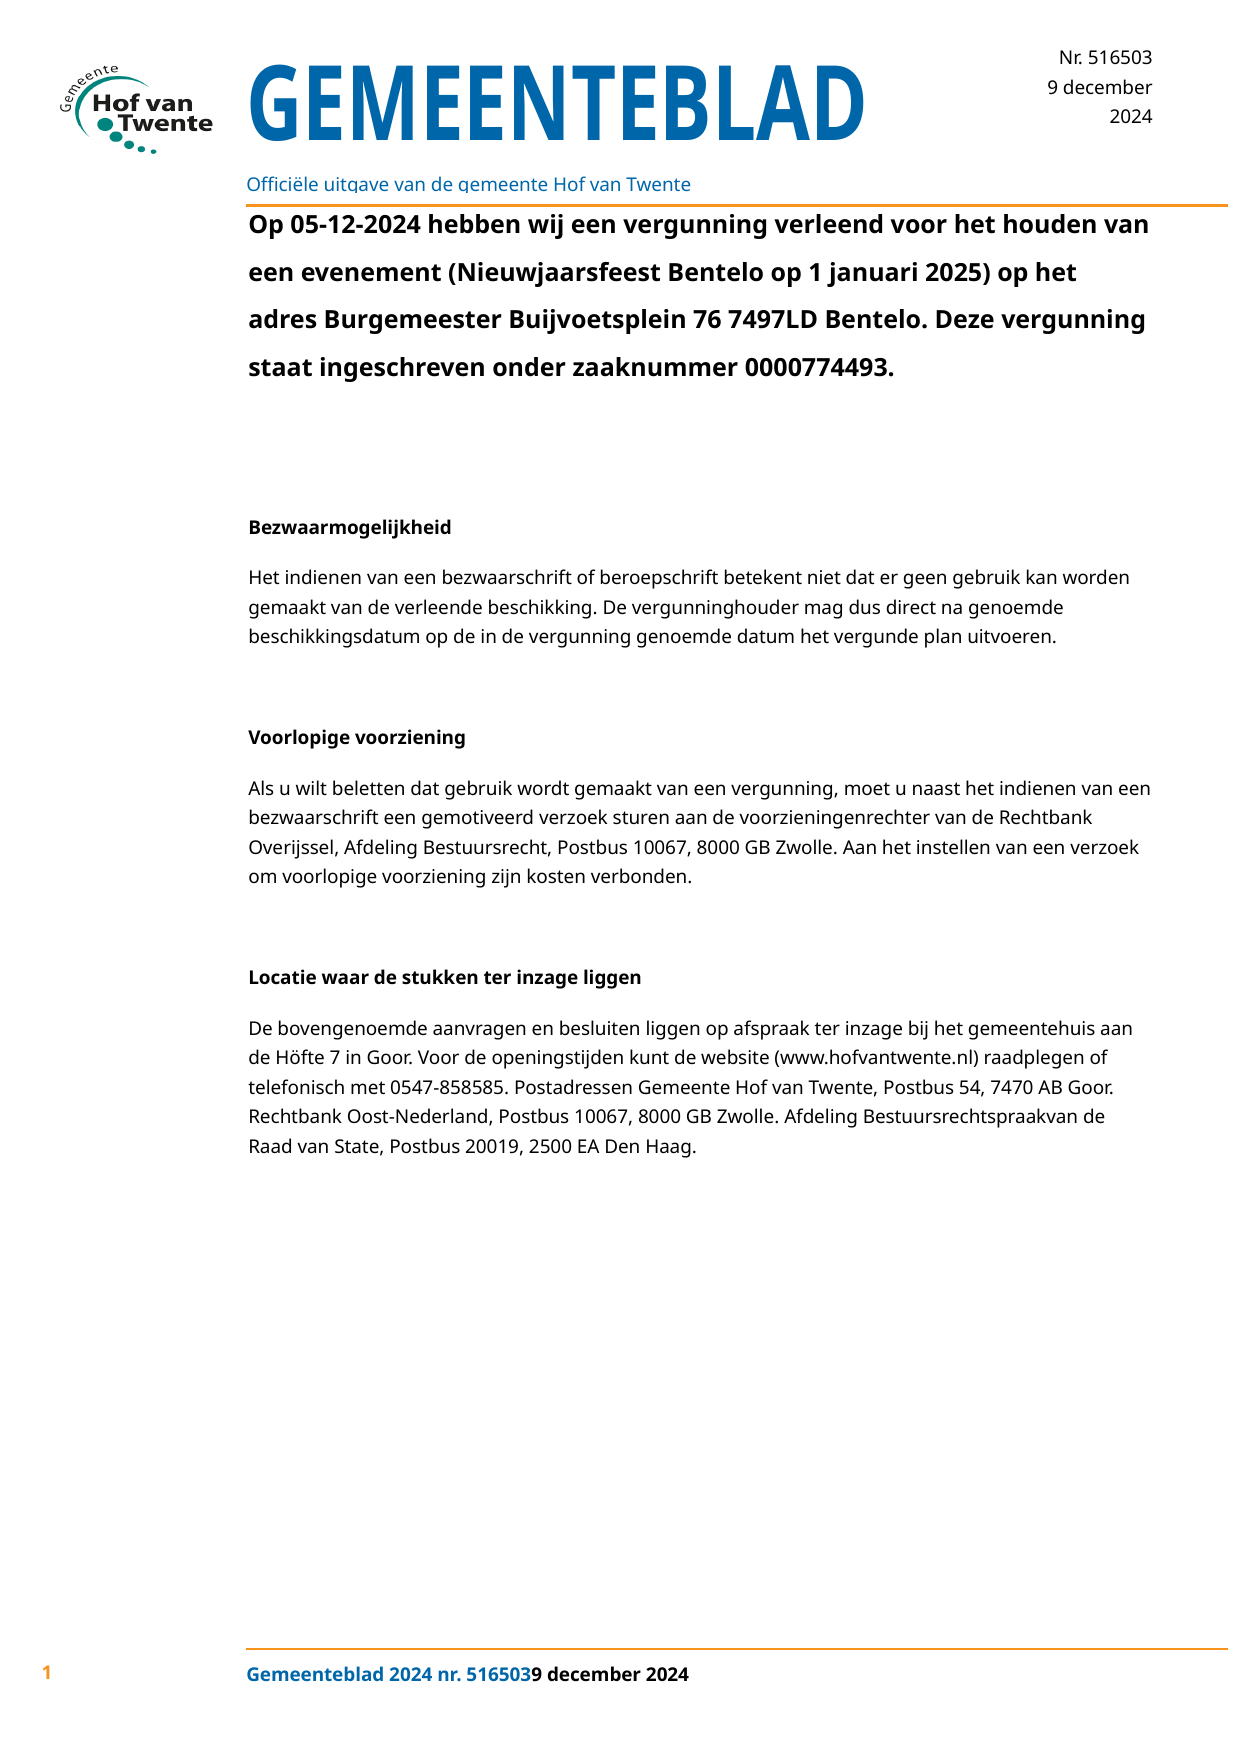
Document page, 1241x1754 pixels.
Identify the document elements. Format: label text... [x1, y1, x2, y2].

text Locatie waar de stukken ter inzage liggen [248, 964, 1152, 990]
text Voorlopige voorziening [248, 724, 1152, 750]
text Het indienen van een bezwaarschrift of beroepschrift betekent niet dat er geen gebruik kan worden gemaakt van de verleende beschikking. De vergunninghouder mag dus direct na genoemde beschikkingsdatum op de in de vergunning genoemde datum het vergunde plan uitvoeren. [248, 564, 1152, 649]
picture [41, 47, 231, 172]
text Op 05-12-2024 hebben wij een vergunning verleend voor het houden van een evenement (Nieuwjaarsfeest Bentelo op 1 januari 2025) op het adres Burgemeester Buijvoetsplein 76 7497LD Bentelo. Deze vergunning staat ingeschreven onder zaaknummer 0000774493. [248, 207, 1152, 384]
text De bovengenoemde aanvragen en besluiten liggen op afspraak ter inzage bij het gemeentehuis aan de Höfte 7 in Goor. Voor de openingstijden kunt de website (www.hofvantwente.nl) raadplegen of telefonisch met 0547-858585. Postadressen Gemeente Hof van Twente, Postbus 54, 7470 AB Goor. Rechtbank Oost-Nederland, Postbus 10067, 8000 GB Zwolle. Afdeling Bestuursrechtspraakvan de Raad van State, Postbus 20019, 2500 EA Den Haag. [248, 1015, 1152, 1159]
text Bezwaarmogelijkheid [248, 514, 1152, 540]
text Als u wilt beletten dat gebruik wordt gemaakt van een vergunning, moet u naast het indienen van een bezwaarschrift een gemotiveerd verzoek sturen aan de voorzieningenrechter van de Rechtbank Overijssel, Afdeling Bestuursrecht, Postbus 10067, 8000 GB Zwolle. Aan het instellen van een verzoek om voorlopige voorziening zijn kosten verbonden. [248, 775, 1152, 889]
